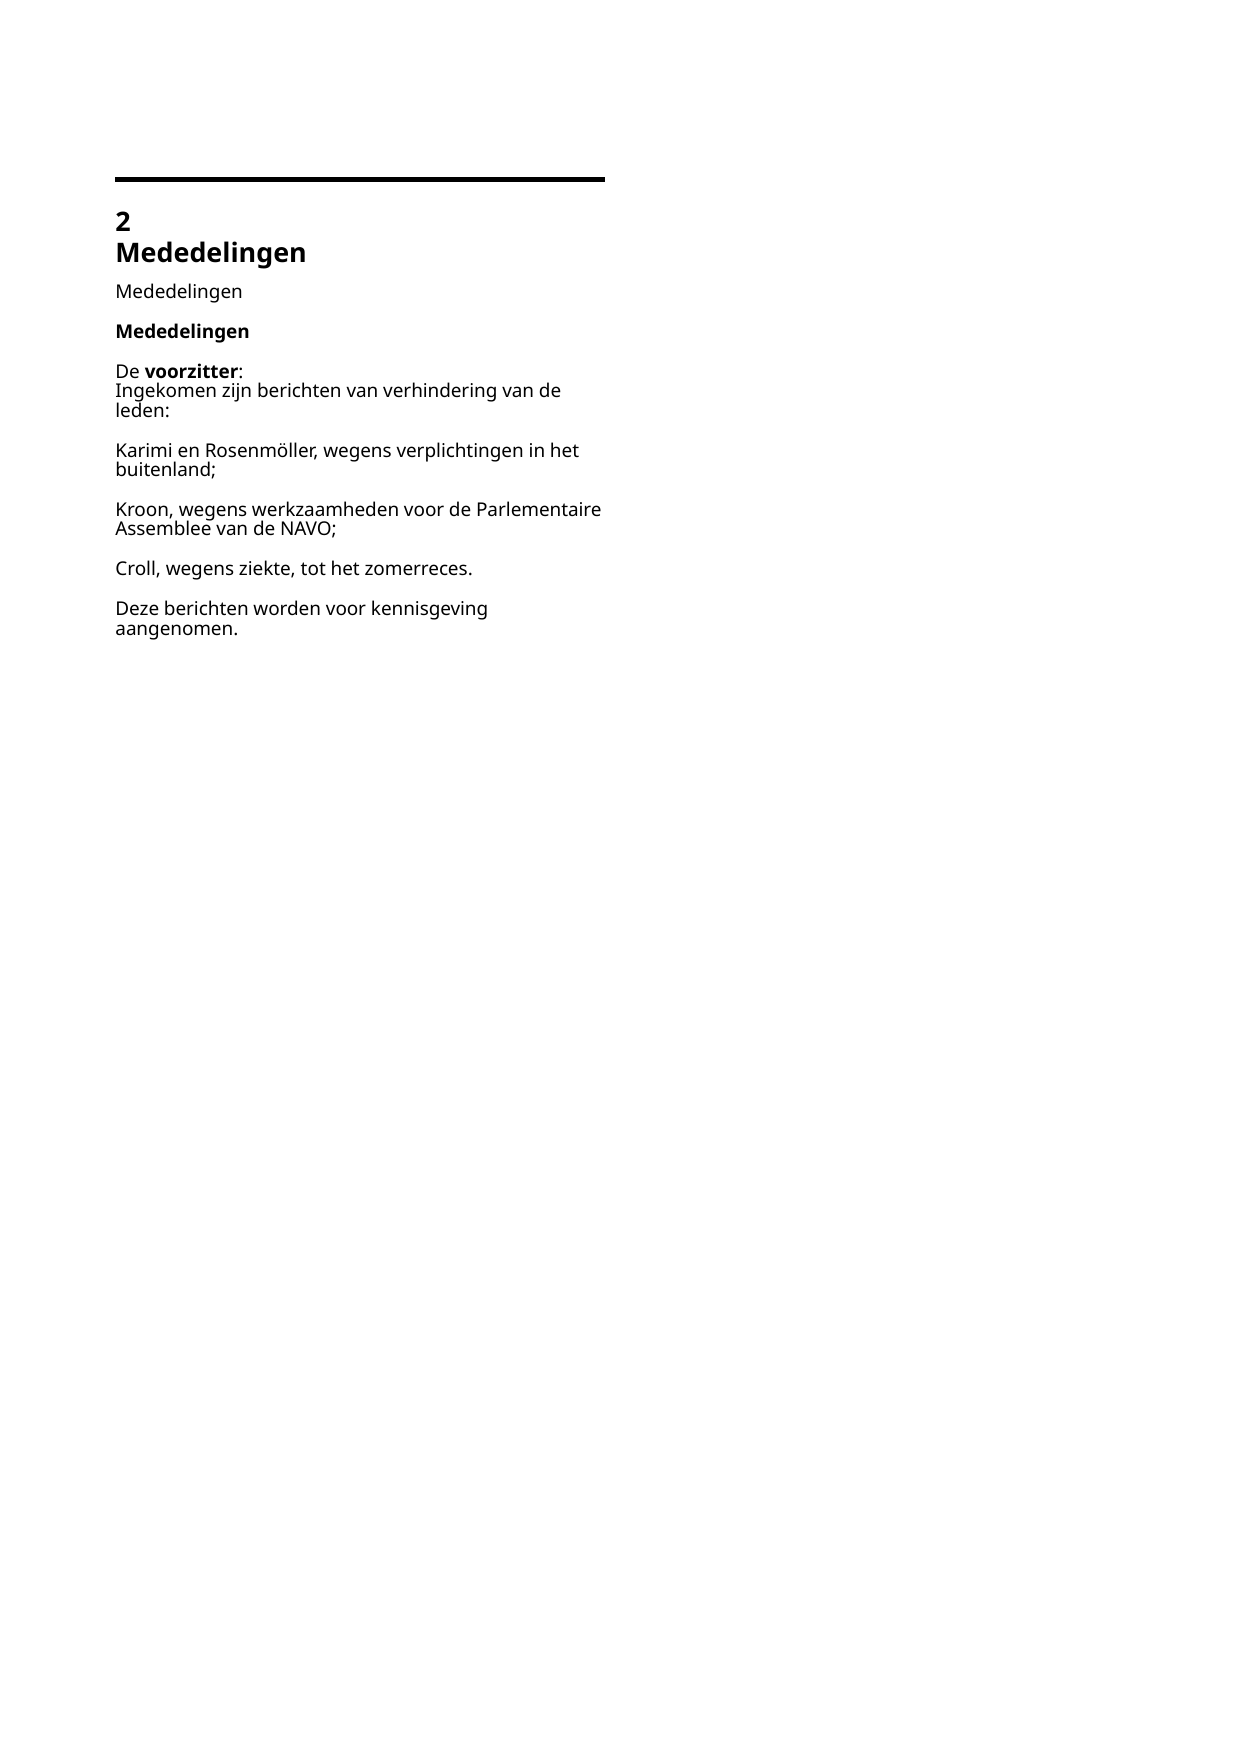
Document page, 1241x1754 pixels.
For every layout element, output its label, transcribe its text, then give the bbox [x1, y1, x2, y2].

text Kroon, wegens werkzaamheden voor de Parlementaire Assemblee van de NAVO; [115, 501, 605, 539]
text De voorzitter: [115, 363, 605, 382]
text 2 [115, 203, 605, 239]
text Deze berichten worden voor kennisgeving aangenomen. [115, 600, 605, 639]
text Mededelingen [115, 323, 605, 342]
text Ingekomen zijn berichten van verhindering van de leden: [115, 382, 605, 421]
text Karimi en Rosenmöller, wegens verplichtingen in het buitenland; [115, 442, 605, 480]
text Mededelingen [115, 239, 605, 283]
text Croll, wegens ziekte, tot het zomerreces. [115, 560, 605, 580]
text Mededelingen [115, 283, 605, 302]
